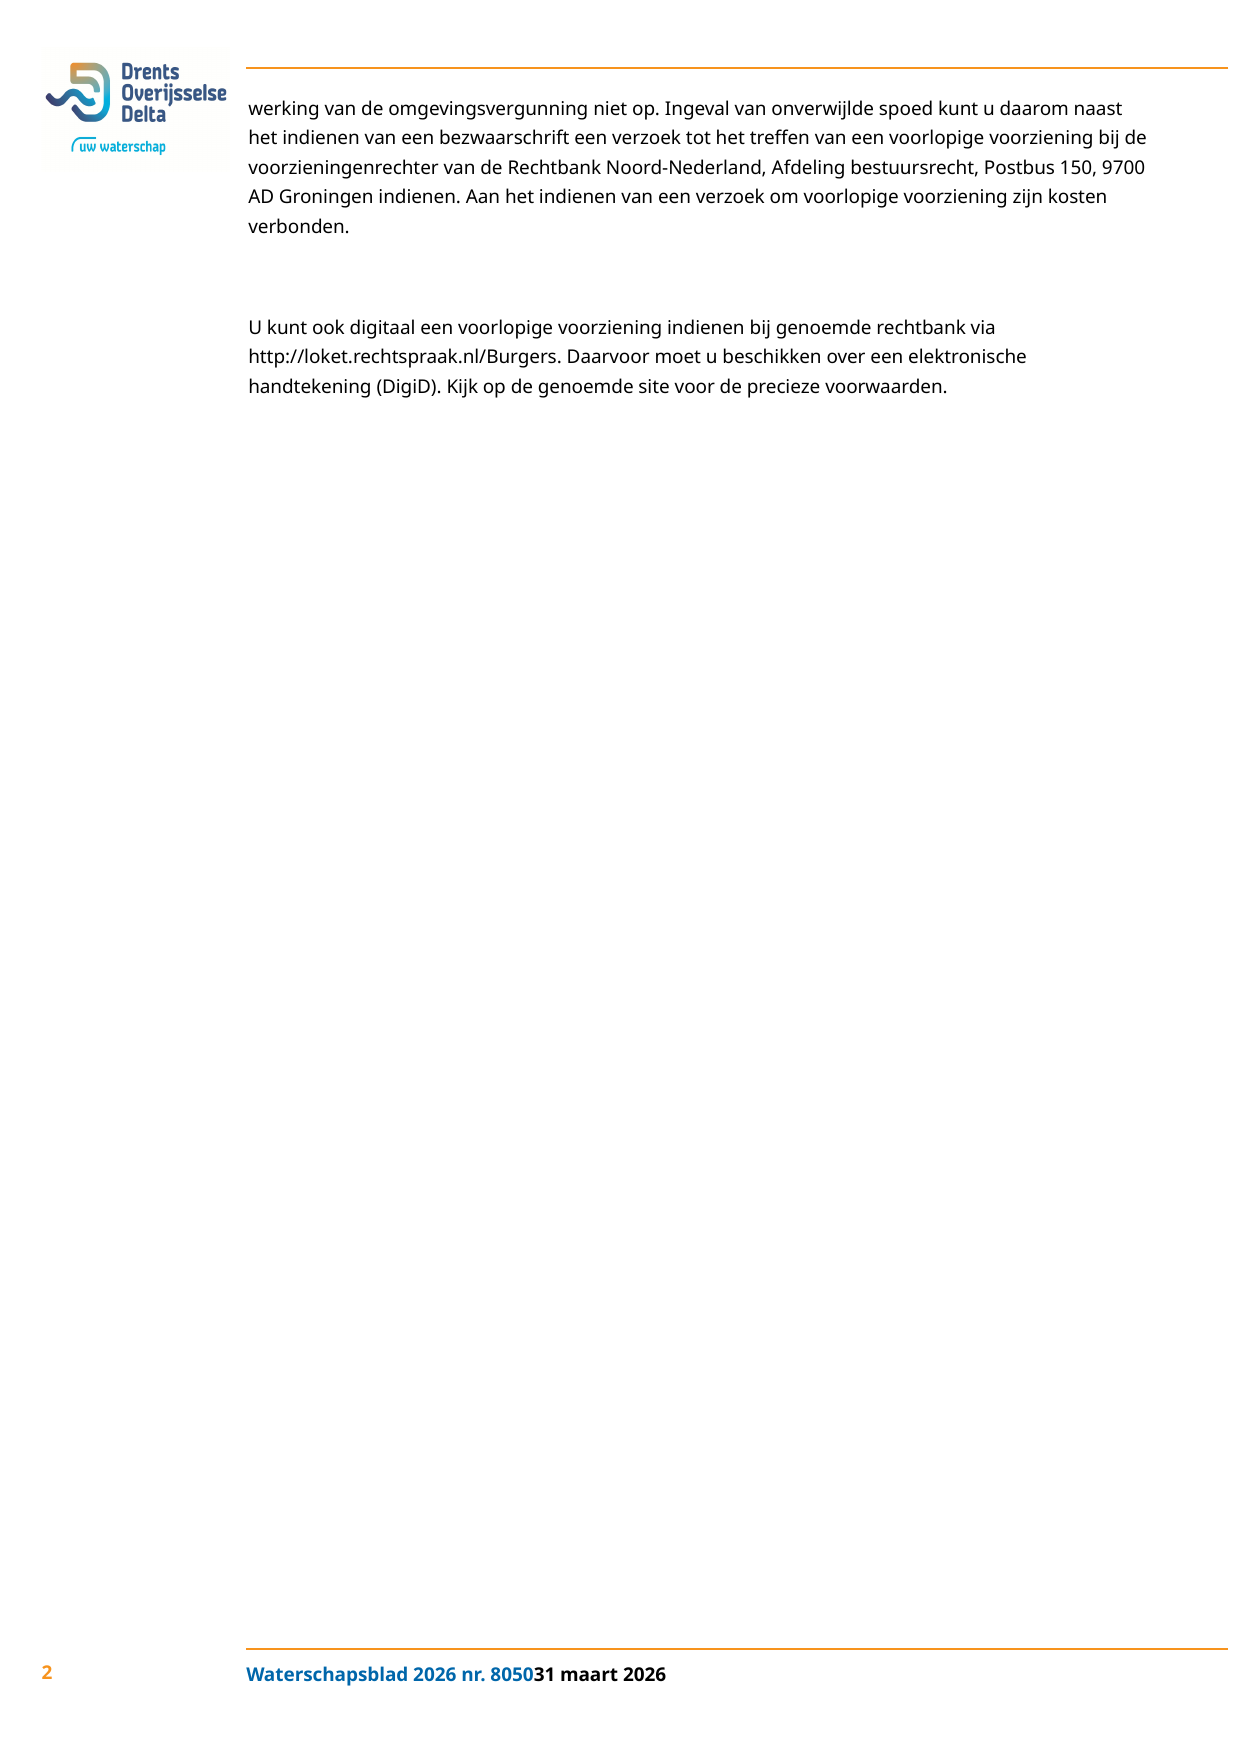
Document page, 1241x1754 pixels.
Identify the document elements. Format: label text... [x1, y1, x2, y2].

text U kunt ook digitaal een voorlopige voorziening indienen bij genoemde rechtbank via http://loket.rechtspraak.nl/Burgers. Daarvoor moet u beschikken over een elektronische handtekening (DigiD). Kijk op de genoemde site voor de precieze voorwaarden. [248, 314, 1152, 399]
text werking van de omgevingsvergunning niet op. Ingeval van onverwijlde spoed kunt u daarom naast het indienen van een bezwaarschrift een verzoek tot het treffen van een voorlopige voorziening bij de voorzieningenrechter van de Rechtbank Noord-Nederland, Afdeling bestuursrecht, Postbus 150, 9700 AD Groningen indienen. Aan het indienen van een verzoek om voorlopige voorziening zijn kosten verbonden. [248, 95, 1152, 239]
picture [41, 47, 231, 172]
